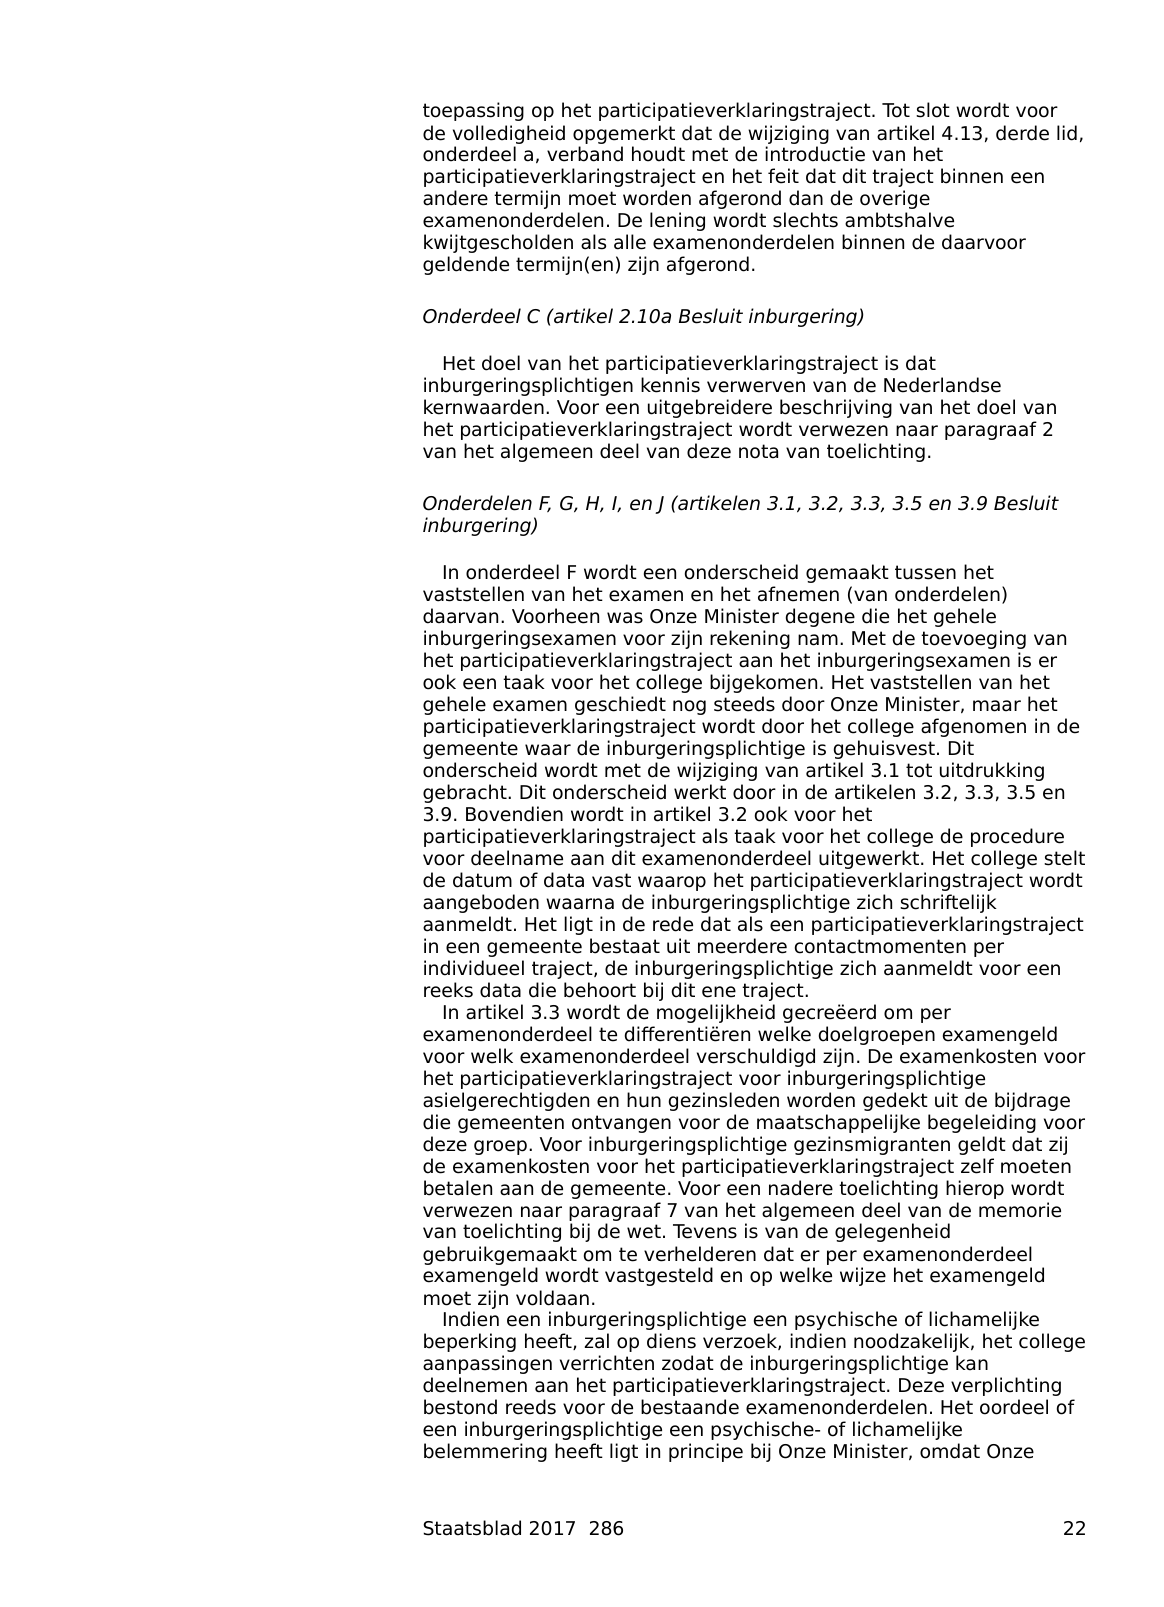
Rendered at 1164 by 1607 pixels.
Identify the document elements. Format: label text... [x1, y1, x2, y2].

text Het doel van het participatieverklaringstraject is dat inburgeringsplichtigen kennis verwerven van de Nederlandse kernwaarden. Voor een uitgebreidere beschrijving van het doel van het participatieverklaringstraject wordt verwezen naar paragraaf 2 van het algemeen deel van deze nota van toelichting. [422, 353, 1087, 463]
text In onderdeel F wordt een onderscheid gemaakt tussen het vaststellen van het examen en het afnemen (van onderdelen) daarvan. Voorheen was Onze Minister degene die het gehele inburgeringsexamen voor zijn rekening nam. Met de toevoeging van het participatieverklaringstraject aan het inburgeringsexamen is er ook een taak voor het college bijgekomen. Het vaststellen van het gehele examen geschiedt nog steeds door Onze Minister, maar het participatieverklaringstraject wordt door het college afgenomen in de gemeente waar de inburgeringsplichtige is gehuisvest. Dit onderscheid wordt met de wijziging van artikel 3.1 tot uitdrukking gebracht. Dit onderscheid werkt door in de artikelen 3.2, 3.3, 3.5 en 3.9. Bovendien wordt in artikel 3.2 ook voor het participatieverklaringstraject als taak voor het college de procedure voor deelname aan dit examenonderdeel uitgewerkt. Het college stelt de datum of data vast waarop het participatieverklaringstraject wordt aangeboden waarna de inburgeringsplichtige zich schriftelijk aanmeldt. Het ligt in de rede dat als een participatieverklaringstraject in een gemeente bestaat uit meerdere contactmomenten per individueel traject, de inburgeringsplichtige zich aanmeldt voor een reeks data die behoort bij dit ene traject. [422, 562, 1087, 1002]
text Indien een inburgeringsplichtige een psychische of lichamelijke beperking heeft, zal op diens verzoek, indien noodzakelijk, het college aanpassingen verrichten zodat de inburgeringsplichtige kan deelnemen aan het participatieverklaringstraject. Deze verplichting bestond reeds voor de bestaande examenonderdelen. Het oordeel of een inburgeringsplichtige een psychische- of lichamelijke belemmering heeft ligt in principe bij Onze Minister, omdat Onze [422, 1309, 1087, 1463]
text toepassing op het participatieverklaringstraject. Tot slot wordt voor de volledigheid opgemerkt dat de wijziging van artikel 4.13, derde lid, onderdeel a, verband houdt met de introductie van het participatieverklaringstraject en het feit dat dit traject binnen een andere termijn moet worden afgerond dan de overige examenonderdelen. De lening wordt slechts ambtshalve kwijtgescholden als alle examenonderdelen binnen de daarvoor geldende termijn(en) zijn afgerond. [422, 100, 1087, 276]
subtitle Onderdeel C (artikel 2.10a Besluit inburgering) [422, 306, 1087, 328]
subtitle Onderdelen F, G, H, I, en J (artikelen 3.1, 3.2, 3.3, 3.5 en 3.9 Besluit inburgering) [422, 493, 1087, 537]
text In artikel 3.3 wordt de mogelijkheid gecreëerd om per examenonderdeel te differentiëren welke doelgroepen examengeld voor welk examenonderdeel verschuldigd zijn. De examenkosten voor het participatieverklaringstraject voor inburgeringsplichtige asielgerechtigden en hun gezinsleden worden gedekt uit de bijdrage die gemeenten ontvangen voor de maatschappelijke begeleiding voor deze groep. Voor inburgeringsplichtige gezinsmigranten geldt dat zij de examenkosten voor het participatieverklaringstraject zelf moeten betalen aan de gemeente. Voor een nadere toelichting hierop wordt verwezen naar paragraaf 7 van het algemeen deel van de memorie van toelichting bij de wet. Tevens is van de gelegenheid gebruikgemaakt om te verhelderen dat er per examenonderdeel examengeld wordt vastgesteld en op welke wijze het examengeld moet zijn voldaan. [422, 1002, 1087, 1309]
